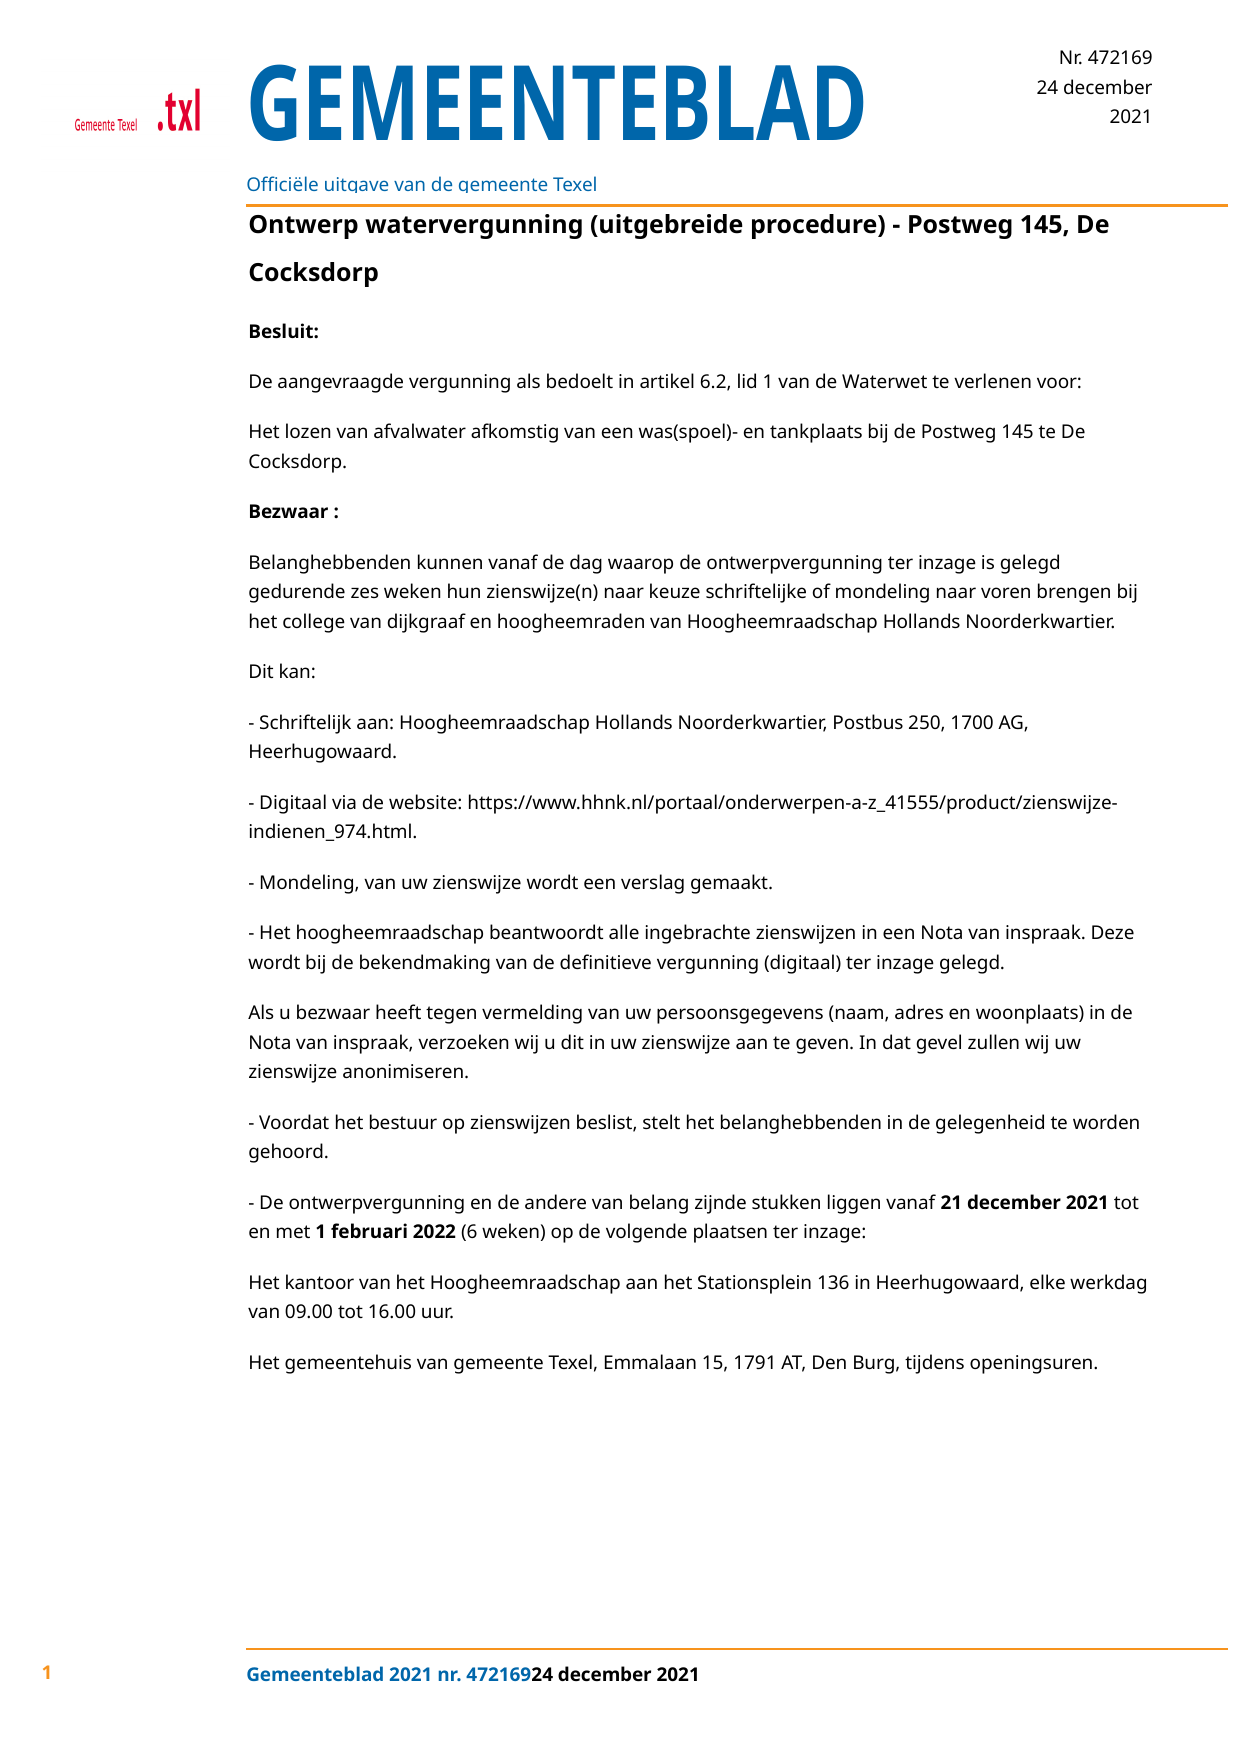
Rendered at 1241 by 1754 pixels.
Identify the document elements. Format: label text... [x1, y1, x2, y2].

text - Schriftelijk aan: Hoogheemraadschap Hollands Noorderkwartier, Postbus 250, 1700 AG, Heerhugowaard. [248, 709, 1152, 764]
text Belanghebbenden kunnen vanaf de dag waarop de ontwerpvergunning ter inzage is gelegd gedurende zes weken hun zienswijze(n) naar keuze schriftelijke of mondeling naar voren brengen bij het college van dijkgraaf en hoogheemraden van Hoogheemraadschap Hollands Noorderkwartier. [248, 549, 1152, 634]
text Het gemeentehuis van gemeente Texel, Emmalaan 15, 1791 AT, Den Burg, tijdens openingsuren. [248, 1349, 1152, 1375]
text Dit kan: [248, 659, 1152, 684]
text - Mondeling, van uw zienswijze wordt een verslag gemaakt. [248, 869, 1152, 895]
text Als u bezwaar heeft tegen vermelding van uw persoonsgegevens (naam, adres en woonplaats) in de Nota van inspraak, verzoeken wij u dit in uw zienswijze aan te geven. In dat gevel zullen wij uw zienswijze anonimiseren. [248, 999, 1152, 1084]
text Besluit: [248, 318, 1152, 344]
text Het kantoor van het Hoogheemraadschap aan het Stationsplein 136 in Heerhugowaard, elke werkdag van 09.00 tot 16.00 uur. [248, 1269, 1152, 1324]
text Bezwaar : [248, 499, 1152, 524]
text Het lozen van afvalwater afkomstig van een was(spoel)- en tankplaats bij de Postweg 145 te De Cocksdorp. [248, 419, 1152, 474]
text - Het hoogheemraadschap beantwoordt alle ingebrachte zienswijzen in een Nota van inspraak. Deze wordt bij de bekendmaking van de definitieve vergunning (digitaal) ter inzage gelegd. [248, 919, 1152, 975]
picture [41, 47, 231, 172]
text - Digitaal via de website: https://www.hhnk.nl/portaal/onderwerpen-a-z_41555/product/zienswijze-indienen_974.html. [248, 789, 1152, 844]
text - De ontwerpvergunning en de andere van belang zijnde stukken liggen vanaf 21 december 2021 tot en met 1 februari 2022 (6 weken) op de volgende plaatsen ter inzage: [248, 1189, 1152, 1244]
text Ontwerp watervergunning (uitgebreide procedure) - Postweg 145, De Cocksdorp [248, 207, 1152, 288]
text De aangevraagde vergunning als bedoelt in artikel 6.2, lid 1 van de Waterwet te verlenen voor: [248, 368, 1152, 394]
text - Voordat het bestuur op zienswijzen beslist, stelt het belanghebbenden in de gelegenheid te worden gehoord. [248, 1109, 1152, 1164]
